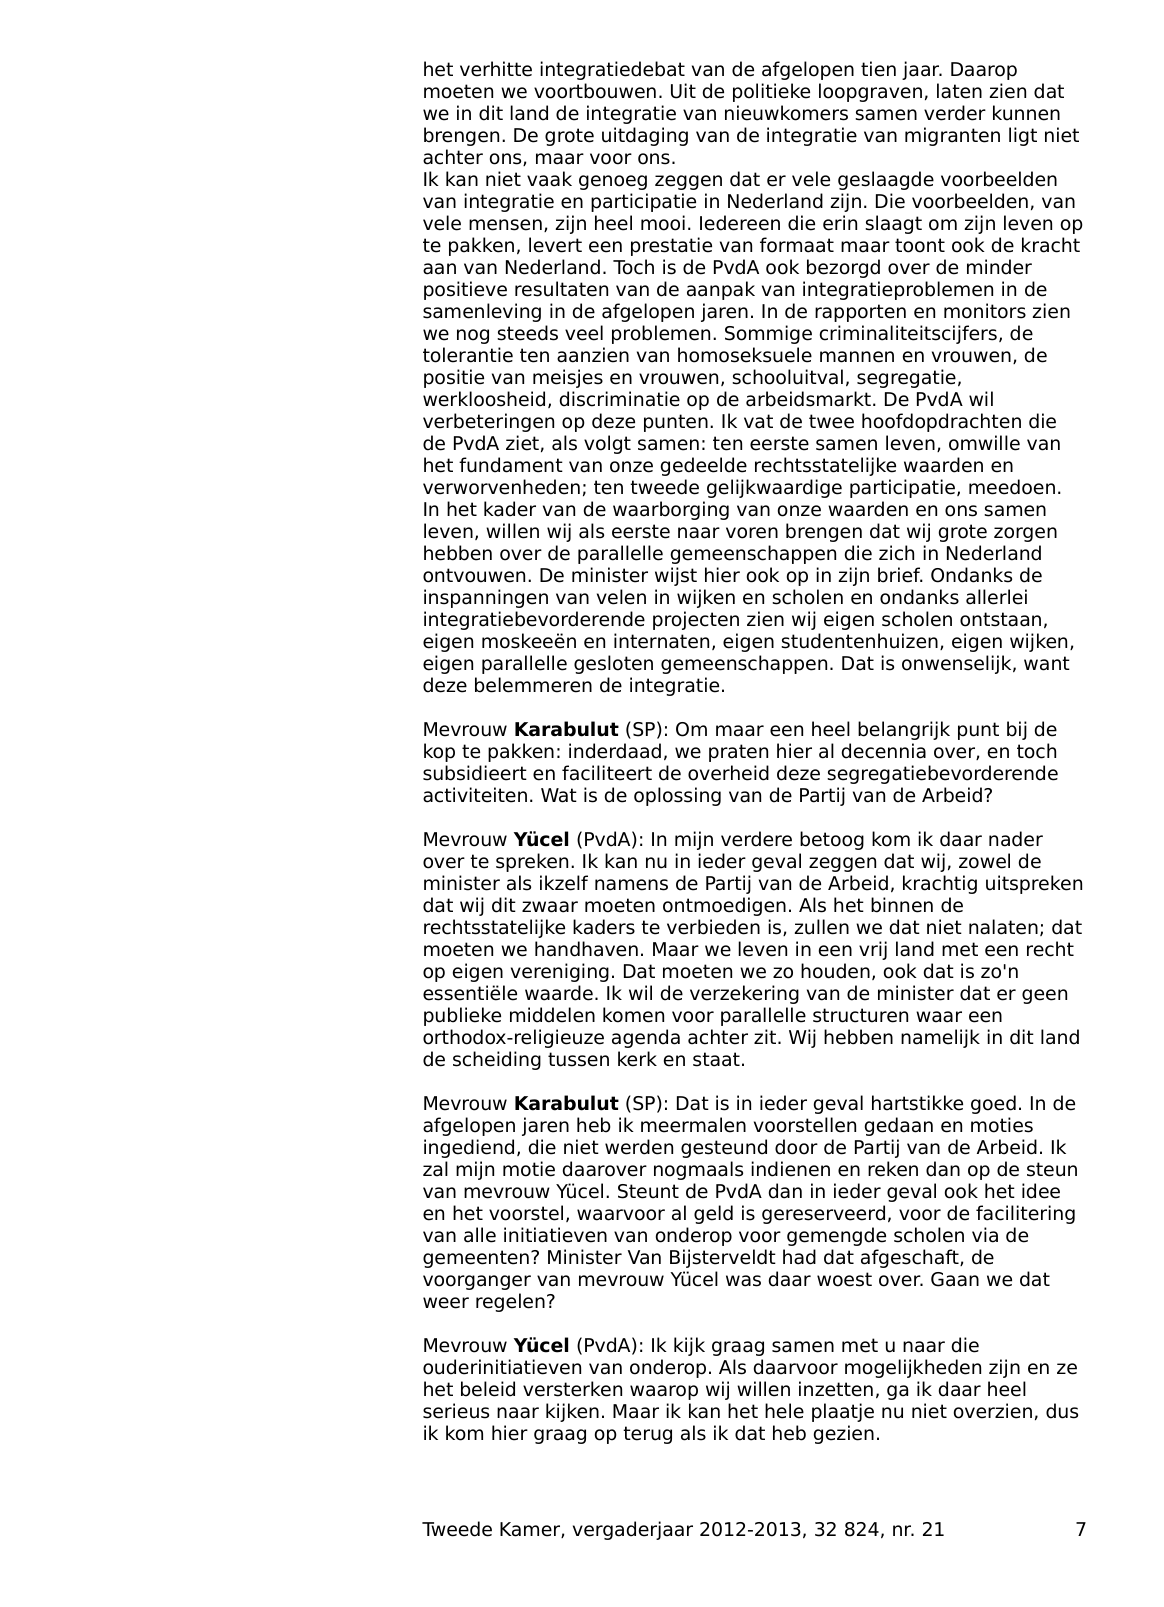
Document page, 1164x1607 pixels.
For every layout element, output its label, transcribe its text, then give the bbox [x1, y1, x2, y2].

text Ik kan niet vaak genoeg zeggen dat er vele geslaagde voorbeelden van integratie en participatie in Nederland zijn. Die voorbeelden, van vele mensen, zijn heel mooi. Iedereen die erin slaagt om zijn leven op te pakken, levert een prestatie van formaat maar toont ook de kracht aan van Nederland. Toch is de PvdA ook bezorgd over de minder positieve resultaten van de aanpak van integratieproblemen in de samenleving in de afgelopen jaren. In de rapporten en monitors zien we nog steeds veel problemen. Sommige criminaliteitscijfers, de tolerantie ten aanzien van homoseksuele mannen en vrouwen, de positie van meisjes en vrouwen, schooluitval, segregatie, werkloosheid, discriminatie op de arbeidsmarkt. De PvdA wil verbeteringen op deze punten. Ik vat de twee hoofdopdrachten die de PvdA ziet, als volgt samen: ten eerste samen leven, omwille van het fundament van onze gedeelde rechtsstatelijke waarden en verworvenheden; ten tweede gelijkwaardige participatie, meedoen. [422, 169, 1087, 499]
text het verhitte integratiedebat van de afgelopen tien jaar. Daarop moeten we voortbouwen. Uit de politieke loopgraven, laten zien dat we in dit land de integratie van nieuwkomers samen verder kunnen brengen. De grote uitdaging van de integratie van migranten ligt niet achter ons, maar voor ons. [422, 59, 1087, 169]
text Mevrouw Karabulut (SP): Om maar een heel belangrijk punt bij de kop te pakken: inderdaad, we praten hier al decennia over, en toch subsidieert en faciliteert de overheid deze segregatiebevorderende activiteiten. Wat is de oplossing van de Partij van de Arbeid? [422, 719, 1087, 807]
text Mevrouw Karabulut (SP): Dat is in ieder geval hartstikke goed. In de afgelopen jaren heb ik meermalen voorstellen gedaan en moties ingediend, die niet werden gesteund door de Partij van de Arbeid. Ik zal mijn motie daarover nogmaals indienen en reken dan op de steun van mevrouw Yücel. Steunt de PvdA dan in ieder geval ook het idee en het voorstel, waarvoor al geld is gereserveerd, voor de facilitering van alle initiatieven van onderop voor gemengde scholen via de gemeenten? Minister Van Bijsterveldt had dat afgeschaft, de voorganger van mevrouw Yücel was daar woest over. Gaan we dat weer regelen? [422, 1093, 1087, 1312]
text Mevrouw Yücel (PvdA): Ik kijk graag samen met u naar die ouderinitiatieven van onderop. Als daarvoor mogelijkheden zijn en ze het beleid versterken waarop wij willen inzetten, ga ik daar heel serieus naar kijken. Maar ik kan het hele plaatje nu niet overzien, dus ik kom hier graag op terug als ik dat heb gezien. [422, 1335, 1087, 1444]
text In het kader van de waarborging van onze waarden en ons samen leven, willen wij als eerste naar voren brengen dat wij grote zorgen hebben over de parallelle gemeenschappen die zich in Nederland ontvouwen. De minister wijst hier ook op in zijn brief. Ondanks de inspanningen van velen in wijken en scholen en ondanks allerlei integratiebevorderende projecten zien wij eigen scholen ontstaan, eigen moskeeën en internaten, eigen studentenhuizen, eigen wijken, eigen parallelle gesloten gemeenschappen. Dat is onwenselijk, want deze belemmeren de integratie. [422, 499, 1087, 696]
text Mevrouw Yücel (PvdA): In mijn verdere betoog kom ik daar nader over te spreken. Ik kan nu in ieder geval zeggen dat wij, zowel de minister als ikzelf namens de Partij van de Arbeid, krachtig uitspreken dat wij dit zwaar moeten ontmoedigen. Als het binnen de rechtsstatelijke kaders te verbieden is, zullen we dat niet nalaten; dat moeten we handhaven. Maar we leven in een vrij land met een recht op eigen vereniging. Dat moeten we zo houden, ook dat is zo'n essentiële waarde. Ik wil de verzekering van de minister dat er geen publieke middelen komen voor parallelle structuren waar een orthodox-religieuze agenda achter zit. Wij hebben namelijk in dit land de scheiding tussen kerk en staat. [422, 829, 1087, 1071]
